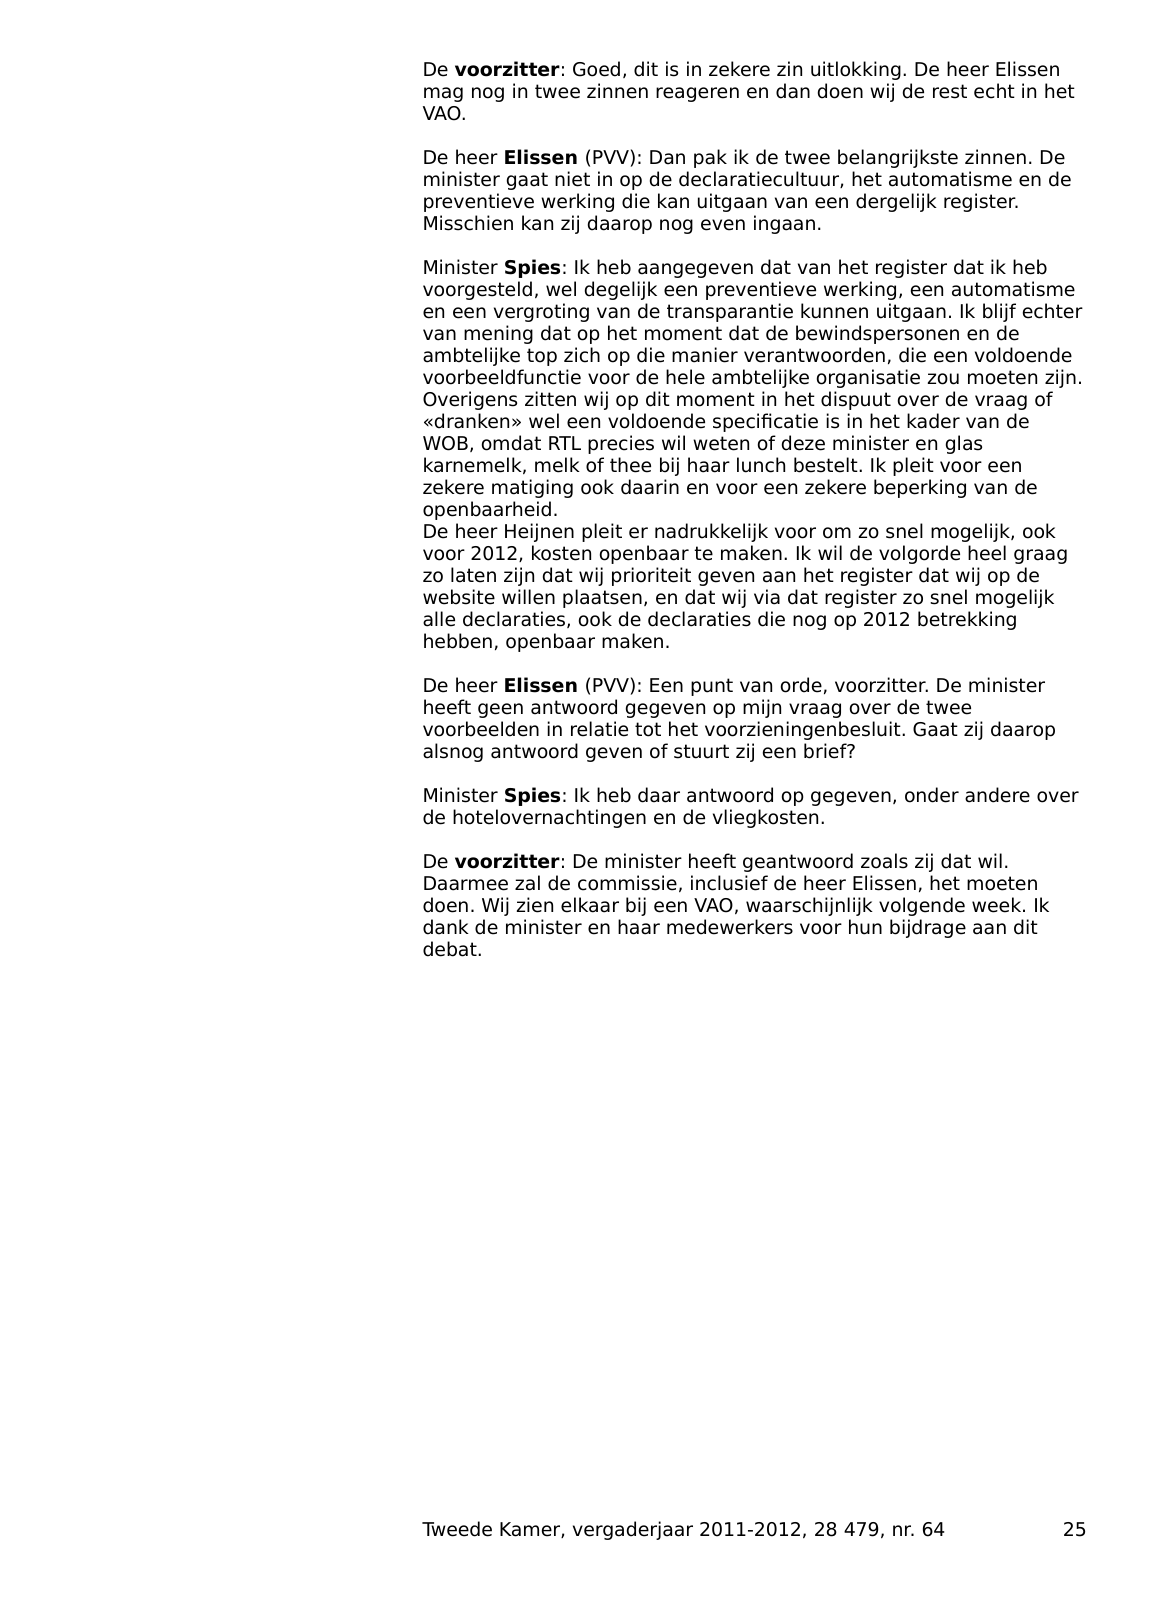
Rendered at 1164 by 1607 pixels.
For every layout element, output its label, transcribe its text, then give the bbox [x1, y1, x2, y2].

text De heer Elissen (PVV): Dan pak ik de twee belangrijkste zinnen. De minister gaat niet in op de declaratiecultuur, het automatisme en de preventieve werking die kan uitgaan van een dergelijk register. Misschien kan zij daarop nog even ingaan. [422, 147, 1087, 235]
text De voorzitter: Goed, dit is in zekere zin uitlokking. De heer Elissen mag nog in twee zinnen reageren en dan doen wij de rest echt in het VAO. [422, 59, 1087, 125]
text Minister Spies: Ik heb aangegeven dat van het register dat ik heb voorgesteld, wel degelijk een preventieve werking, een automatisme en een vergroting van de transparantie kunnen uitgaan. Ik blijf echter van mening dat op het moment dat de bewindspersonen en de ambtelijke top zich op die manier verantwoorden, die een voldoende voorbeeldfunctie voor de hele ambtelijke organisatie zou moeten zijn. Overigens zitten wij op dit moment in het dispuut over de vraag of «dranken» wel een voldoende specificatie is in het kader van de WOB, omdat RTL precies wil weten of deze minister en glas karnemelk, melk of thee bij haar lunch bestelt. Ik pleit voor een zekere matiging ook daarin en voor een zekere beperking van de openbaarheid. [422, 257, 1087, 521]
text De heer Heijnen pleit er nadrukkelijk voor om zo snel mogelijk, ook voor 2012, kosten openbaar te maken. Ik wil de volgorde heel graag zo laten zijn dat wij prioriteit geven aan het register dat wij op de website willen plaatsen, en dat wij via dat register zo snel mogelijk alle declaraties, ook de declaraties die nog op 2012 betrekking hebben, openbaar maken. [422, 521, 1087, 653]
text De heer Elissen (PVV): Een punt van orde, voorzitter. De minister heeft geen antwoord gegeven op mijn vraag over de twee voorbeelden in relatie tot het voorzieningenbesluit. Gaat zij daarop alsnog antwoord geven of stuurt zij een brief? [422, 675, 1087, 763]
text Minister Spies: Ik heb daar antwoord op gegeven, onder andere over de hotelovernachtingen en de vliegkosten. [422, 785, 1087, 829]
text De voorzitter: De minister heeft geantwoord zoals zij dat wil. Daarmee zal de commissie, inclusief de heer Elissen, het moeten doen. Wij zien elkaar bij een VAO, waarschijnlijk volgende week. Ik dank de minister en haar medewerkers voor hun bijdrage aan dit debat. [422, 851, 1087, 961]
